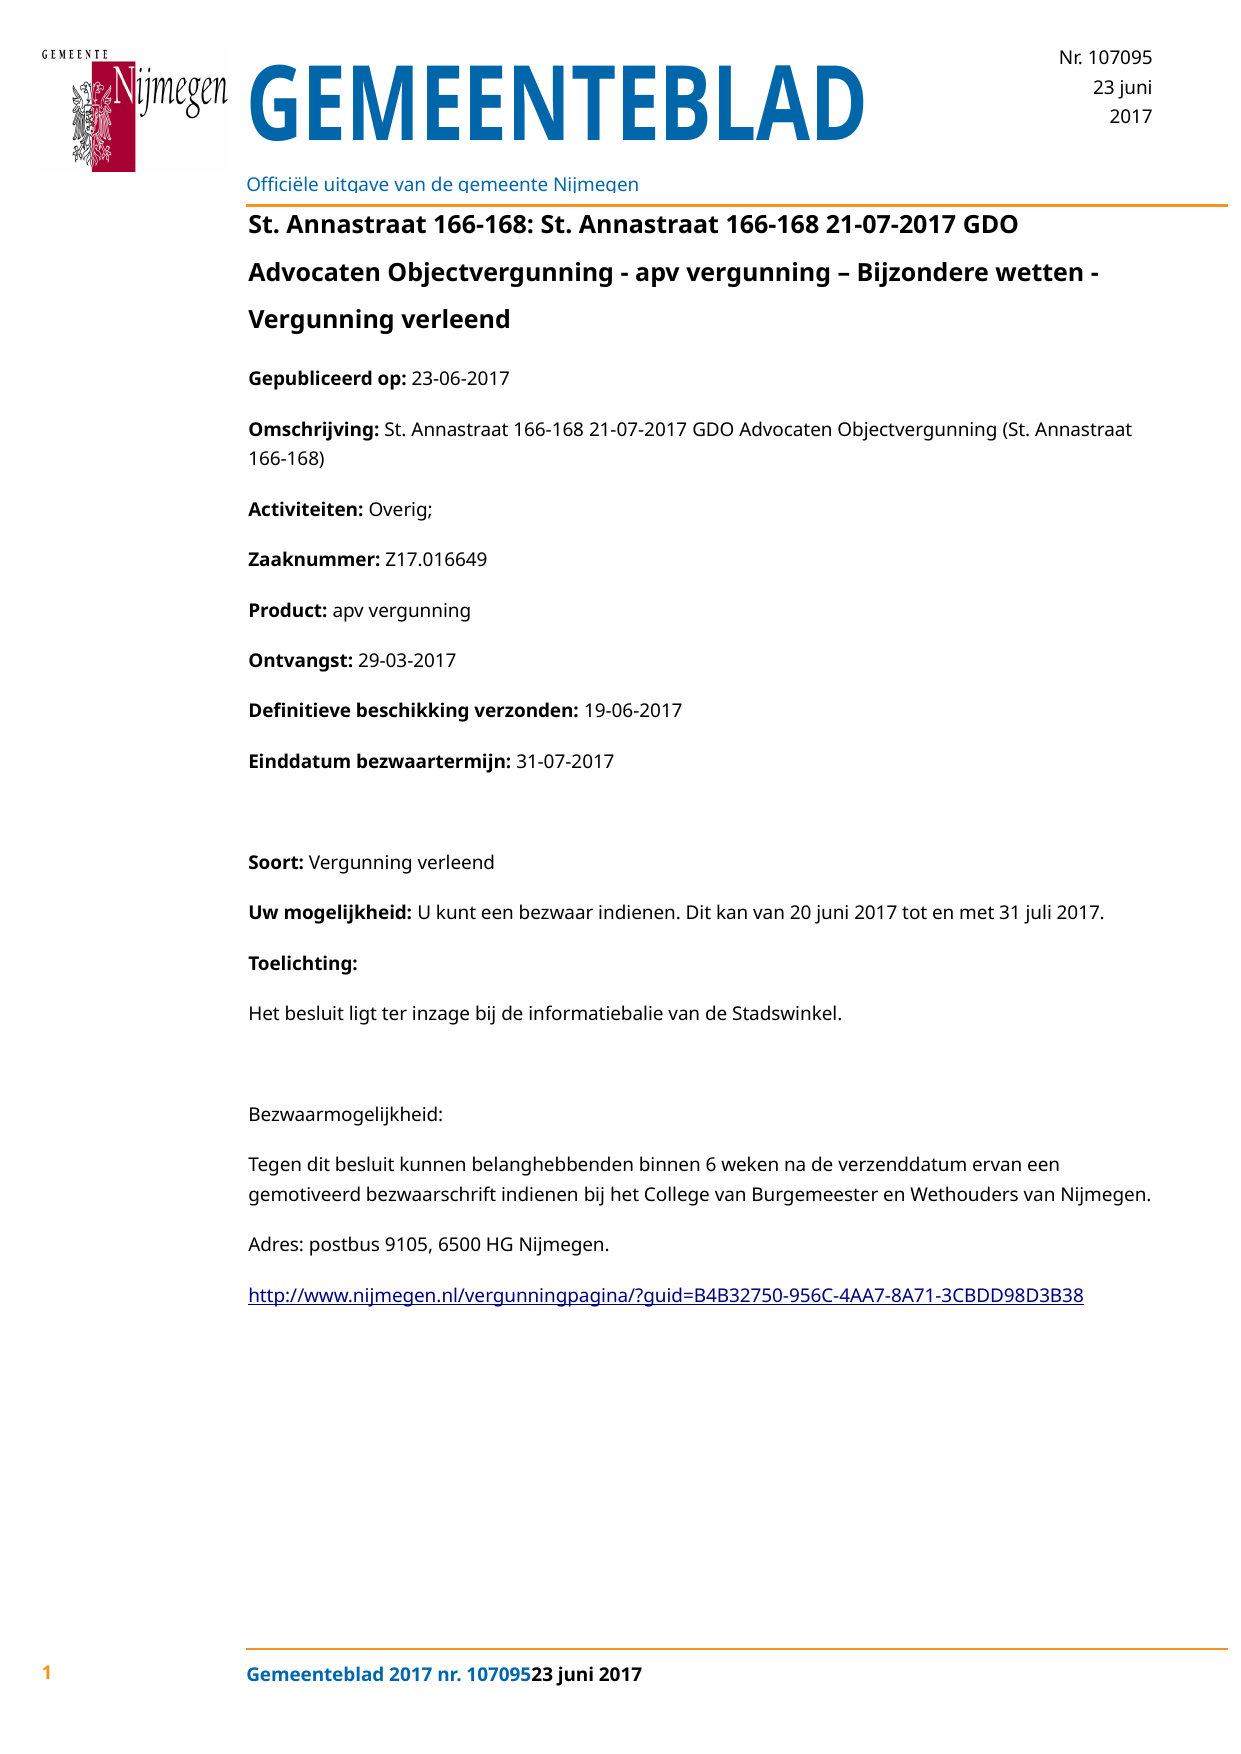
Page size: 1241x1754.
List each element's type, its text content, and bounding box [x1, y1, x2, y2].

text Omschrijving: St. Annastraat 166-168 21-07-2017 GDO Advocaten Objectvergunning (St. Annastraat 166-168) [248, 416, 1152, 471]
text Definitieve beschikking verzonden: 19-06-2017 [248, 698, 1152, 723]
text Zaaknummer: Z17.016649 [248, 546, 1152, 572]
text http://www.nijmegen.nl/vergunningpagina/?guid=B4B32750-956C-4AA7-8A71-3CBDD98D3B38 [248, 1282, 1152, 1307]
text Activiteiten: Overig; [248, 496, 1152, 522]
picture [41, 47, 231, 172]
text Einddatum bezwaartermijn: 31-07-2017 [248, 748, 1152, 774]
text Toelichting: [248, 950, 1152, 975]
text Product: apv vergunning [248, 597, 1152, 622]
text Soort: Vergunning verleend [248, 849, 1152, 874]
text Gepubliceerd op: 23-06-2017 [248, 366, 1152, 391]
text Bezwaarmogelijkheid: [248, 1101, 1152, 1127]
text Adres: postbus 9105, 6500 HG Nijmegen. [248, 1231, 1152, 1257]
text Het besluit ligt ter inzage bij de informatiebalie van de Stadswinkel. [248, 1000, 1152, 1026]
text Uw mogelijkheid: U kunt een bezwaar indienen. Dit kan van 20 juni 2017 tot en met 31 juli 2017. [248, 899, 1152, 925]
text Ontvangst: 29-03-2017 [248, 647, 1152, 673]
text St. Annastraat 166-168: St. Annastraat 166-168 21-07-2017 GDO Advocaten Objectvergunning - apv vergunning – Bijzondere wetten - Vergunning verleend [248, 207, 1152, 336]
text Tegen dit besluit kunnen belanghebbenden binnen 6 weken na de verzenddatum ervan een gemotiveerd bezwaarschrift indienen bij het College van Burgemeester en Wethouders van Nijmegen. [248, 1151, 1152, 1207]
